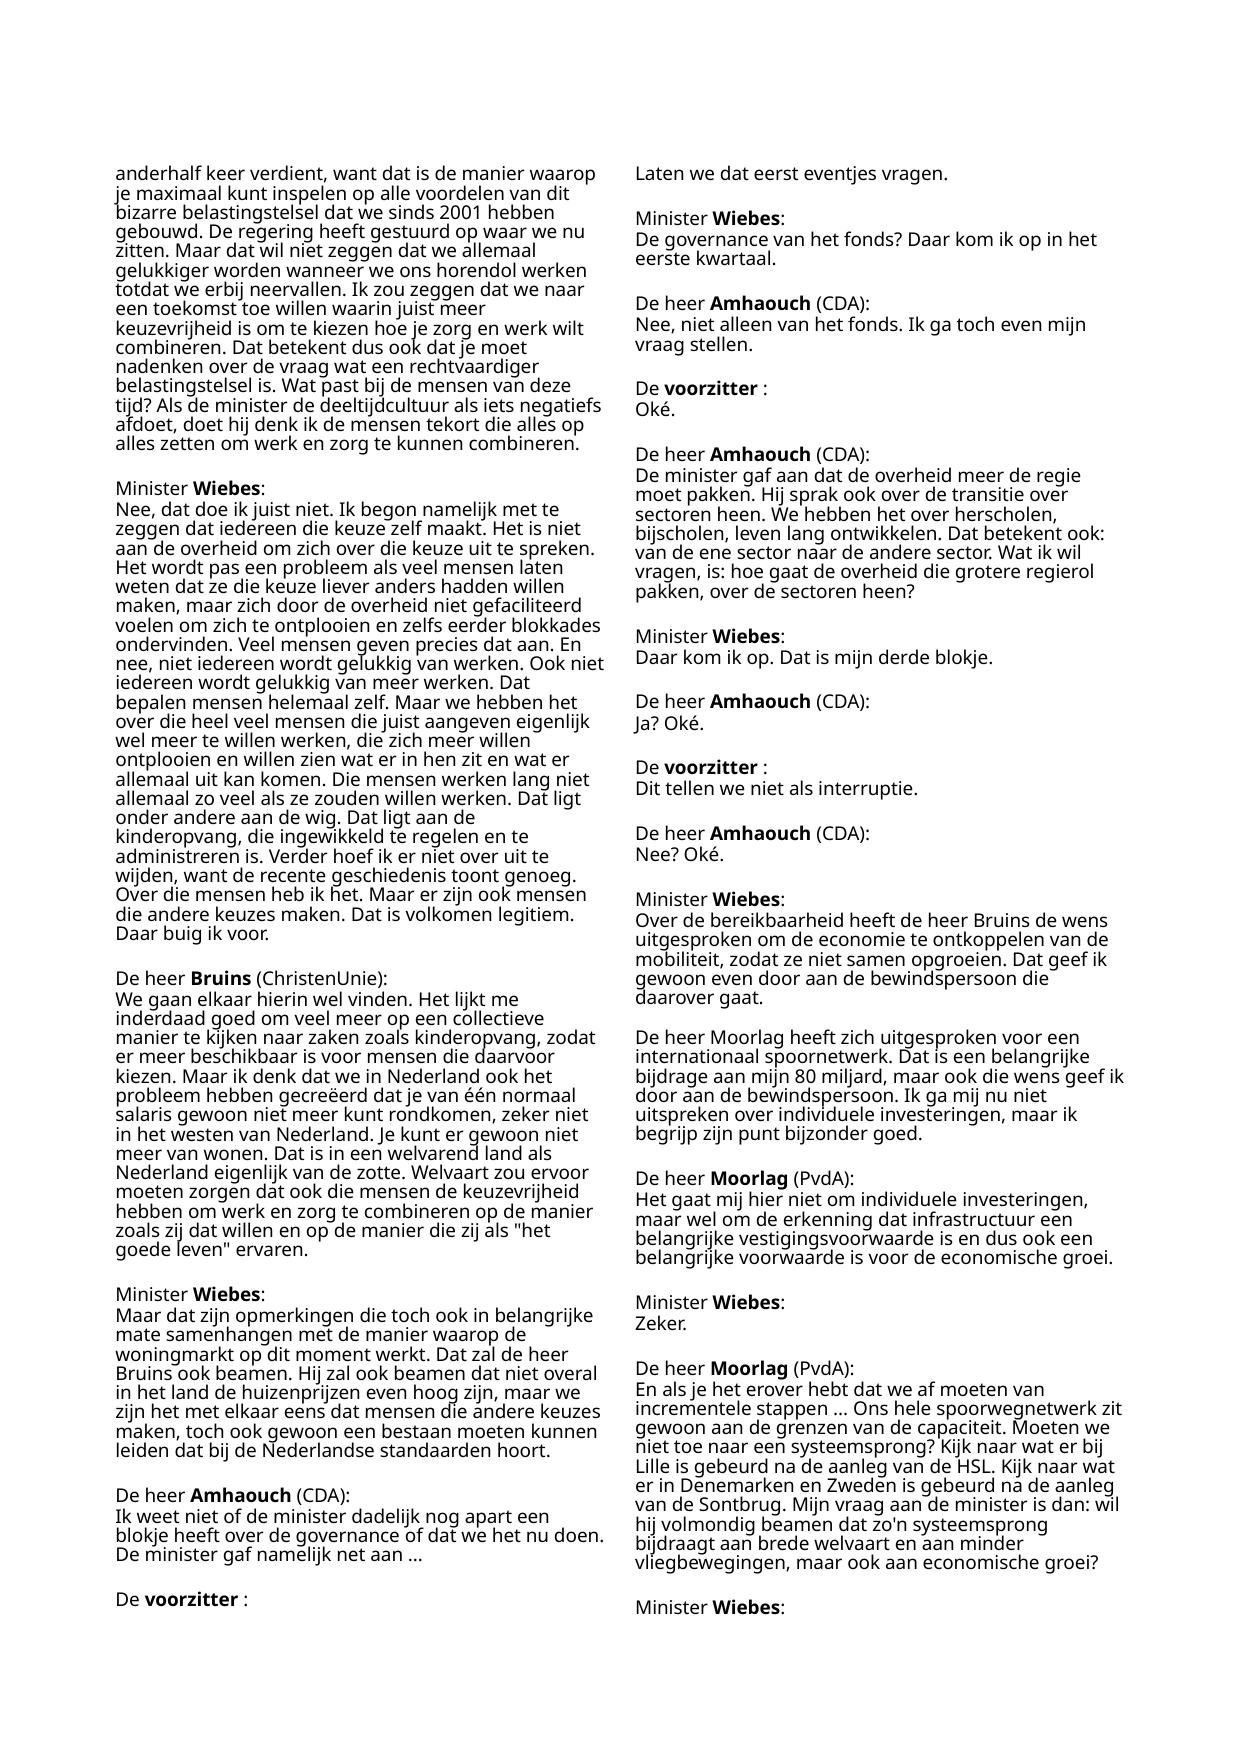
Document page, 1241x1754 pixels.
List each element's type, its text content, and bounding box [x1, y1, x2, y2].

text De voorzitter : [115, 1586, 605, 1612]
text De heer Bruins (ChristenUnie): [115, 965, 605, 991]
text De minister gaf aan dat de overheid meer de regie moet pakken. Hij sprak ook over de transitie over sectoren heen. We hebben het over herscholen, bijscholen, leven lang ontwikkelen. Dat betekent ook: van de ene sector naar de andere sector. Wat ik wil vragen, is: hoe gaat de overheid die grotere regierol pakken, over de sectoren heen? [635, 467, 1125, 602]
text Nee, niet alleen van het fonds. Ik ga toch even mijn vraag stellen. [635, 316, 1125, 355]
text We gaan elkaar hierin wel vinden. Het lijkt me inderdaad goed om veel meer op een collectieve manier te kijken naar zaken zoals kinderopvang, zodat er meer beschikbaar is voor mensen die daarvoor kiezen. Maar ik denk dat we in Nederland ook het probleem hebben gecreëerd dat je van één normaal salaris gewoon niet meer kunt rondkomen, zeker niet in het westen van Nederland. Je kunt er gewoon niet meer van wonen. Dat is in een welvarend land als Nederland eigenlijk van de zotte. Welvaart zou ervoor moeten zorgen dat ook die mensen de keuzevrijheid hebben om werk en zorg te combineren op de manier zoals zij dat willen en op de manier die zij als "het goede leven" ervaren. [115, 991, 605, 1261]
text Ja? Oké. [635, 714, 1125, 734]
text anderhalf keer verdient, want dat is de manier waarop je maximaal kunt inspelen op alle voordelen van dit bizarre belastingstelsel dat we sinds 2001 hebben gebouwd. De regering heeft gestuurd op waar we nu zitten. Maar dat wil niet zeggen dat we allemaal gelukkiger worden wanneer we ons horendol werken totdat we erbij neervallen. Ik zou zeggen dat we naar een toekomst toe willen waarin juist meer keuzevrijheid is om te kiezen hoe je zorg en werk wilt combineren. Dat betekent dus ook dat je moet nadenken over de vraag wat een rechtvaardiger belastingstelsel is. Wat past bij de mensen van deze tijd? Als de minister de deeltijdcultuur als iets negatiefs afdoet, doet hij denk ik de mensen tekort die alles op alles zetten om werk en zorg te kunnen combineren. [115, 165, 605, 454]
text Laten we dat eerst eventjes vragen. [635, 165, 1125, 184]
text Zeker. [635, 1315, 1125, 1334]
text De heer Moorlag heeft zich uitgesproken voor een internationaal spoornetwerk. Dat is een belangrijke bijdrage aan mijn 80 miljard, maar ook die wens geef ik door aan de bewindspersoon. Ik ga mij nu niet uitspreken over individuele investeringen, maar ik begrijp zijn punt bijzonder goed. [635, 1029, 1125, 1145]
text De heer Amhaouch (CDA): [115, 1482, 605, 1508]
text Minister Wiebes: [635, 886, 1125, 912]
text Minister Wiebes: [115, 1281, 605, 1307]
text De voorzitter : [635, 376, 1125, 401]
text De voorzitter : [635, 754, 1125, 780]
text De heer Amhaouch (CDA): [635, 820, 1125, 846]
text Nee? Oké. [635, 846, 1125, 865]
text Nee, dat doe ik juist niet. Ik begon namelijk met te zeggen dat iedereen die keuze zelf maakt. Het is niet aan de overheid om zich over die keuze uit te spreken. Het wordt pas een probleem als veel mensen laten weten dat ze die keuze liever anders hadden willen maken, maar zich door de overheid niet gefaciliteerd voelen om zich te ontplooien en zelfs eerder blokkades ondervinden. Veel mensen geven precies dat aan. En nee, niet iedereen wordt gelukkig van werken. Ook niet iedereen wordt gelukkig van meer werken. Dat bepalen mensen helemaal zelf. Maar we hebben het over die heel veel mensen die juist aangeven eigenlijk wel meer te willen werken, die zich meer willen ontplooien en willen zien wat er in hen zit en wat er allemaal uit kan komen. Die mensen werken lang niet allemaal zo veel als ze zouden willen werken. Dat ligt onder andere aan de wig. Dat ligt aan de kinderopvang, die ingewikkeld te regelen en te administreren is. Verder hoef ik er niet over uit te wijden, want de recente geschiedenis toont genoeg. Over die mensen heb ik het. Maar er zijn ook mensen die andere keuzes maken. Dat is volkomen legitiem. Daar buig ik voor. [115, 501, 605, 944]
text De heer Amhaouch (CDA): [635, 441, 1125, 467]
text De governance van het fonds? Daar kom ik op in het eerste kwartaal. [635, 231, 1125, 270]
text Over de bereikbaarheid heeft de heer Bruins de wens uitgesproken om de economie te ontkoppelen van de mobiliteit, zodat ze niet samen opgroeien. Dat geef ik gewoon even door aan de bewindspersoon die daarover gaat. [635, 912, 1125, 1008]
text Dit tellen we niet als interruptie. [635, 780, 1125, 799]
text Minister Wiebes: [635, 623, 1125, 649]
text Ik weet niet of de minister dadelijk nog apart een blokje heeft over de governance of dat we het nu doen. De minister gaf namelijk net aan ... [115, 1508, 605, 1566]
text De heer Moorlag (PvdA): [635, 1355, 1125, 1381]
text Oké. [635, 401, 1125, 421]
text De heer Amhaouch (CDA): [635, 291, 1125, 316]
text En als je het erover hebt dat we af moeten van incrementele stappen ... Ons hele spoorwegnetwerk zit gewoon aan de grenzen van de capaciteit. Moeten we niet toe naar een systeemsprong? Kijk naar wat er bij Lille is gebeurd na de aanleg van de HSL. Kijk naar wat er in Denemarken en Zweden is gebeurd na de aanleg van de Sontbrug. Mijn vraag aan de minister is dan: wil hij volmondig beamen dat zo'n systeemsprong bijdraagt aan brede welvaart en aan minder vliegbewegingen, maar ook aan economische groei? [635, 1381, 1125, 1573]
text Het gaat mij hier niet om individuele investeringen, maar wel om de erkenning dat infrastructuur een belangrijke vestigingsvoorwaarde is en dus ook een belangrijke voorwaarde is voor de economische groei. [635, 1191, 1125, 1268]
text Maar dat zijn opmerkingen die toch ook in belangrijke mate samenhangen met de manier waarop de woningmarkt op dit moment werkt. Dat zal de heer Bruins ook beamen. Hij zal ook beamen dat niet overal in het land de huizenprijzen even hoog zijn, maar we zijn het met elkaar eens dat mensen die andere keuzes maken, toch ook gewoon een bestaan moeten kunnen leiden dat bij de Nederlandse standaarden hoort. [115, 1307, 605, 1461]
text Daar kom ik op. Dat is mijn derde blokje. [635, 649, 1125, 668]
text Minister Wiebes: [635, 1594, 1125, 1620]
text Minister Wiebes: [635, 205, 1125, 231]
text Minister Wiebes: [115, 475, 605, 501]
text De heer Amhaouch (CDA): [635, 689, 1125, 714]
text Minister Wiebes: [635, 1289, 1125, 1315]
text De heer Moorlag (PvdA): [635, 1166, 1125, 1191]
